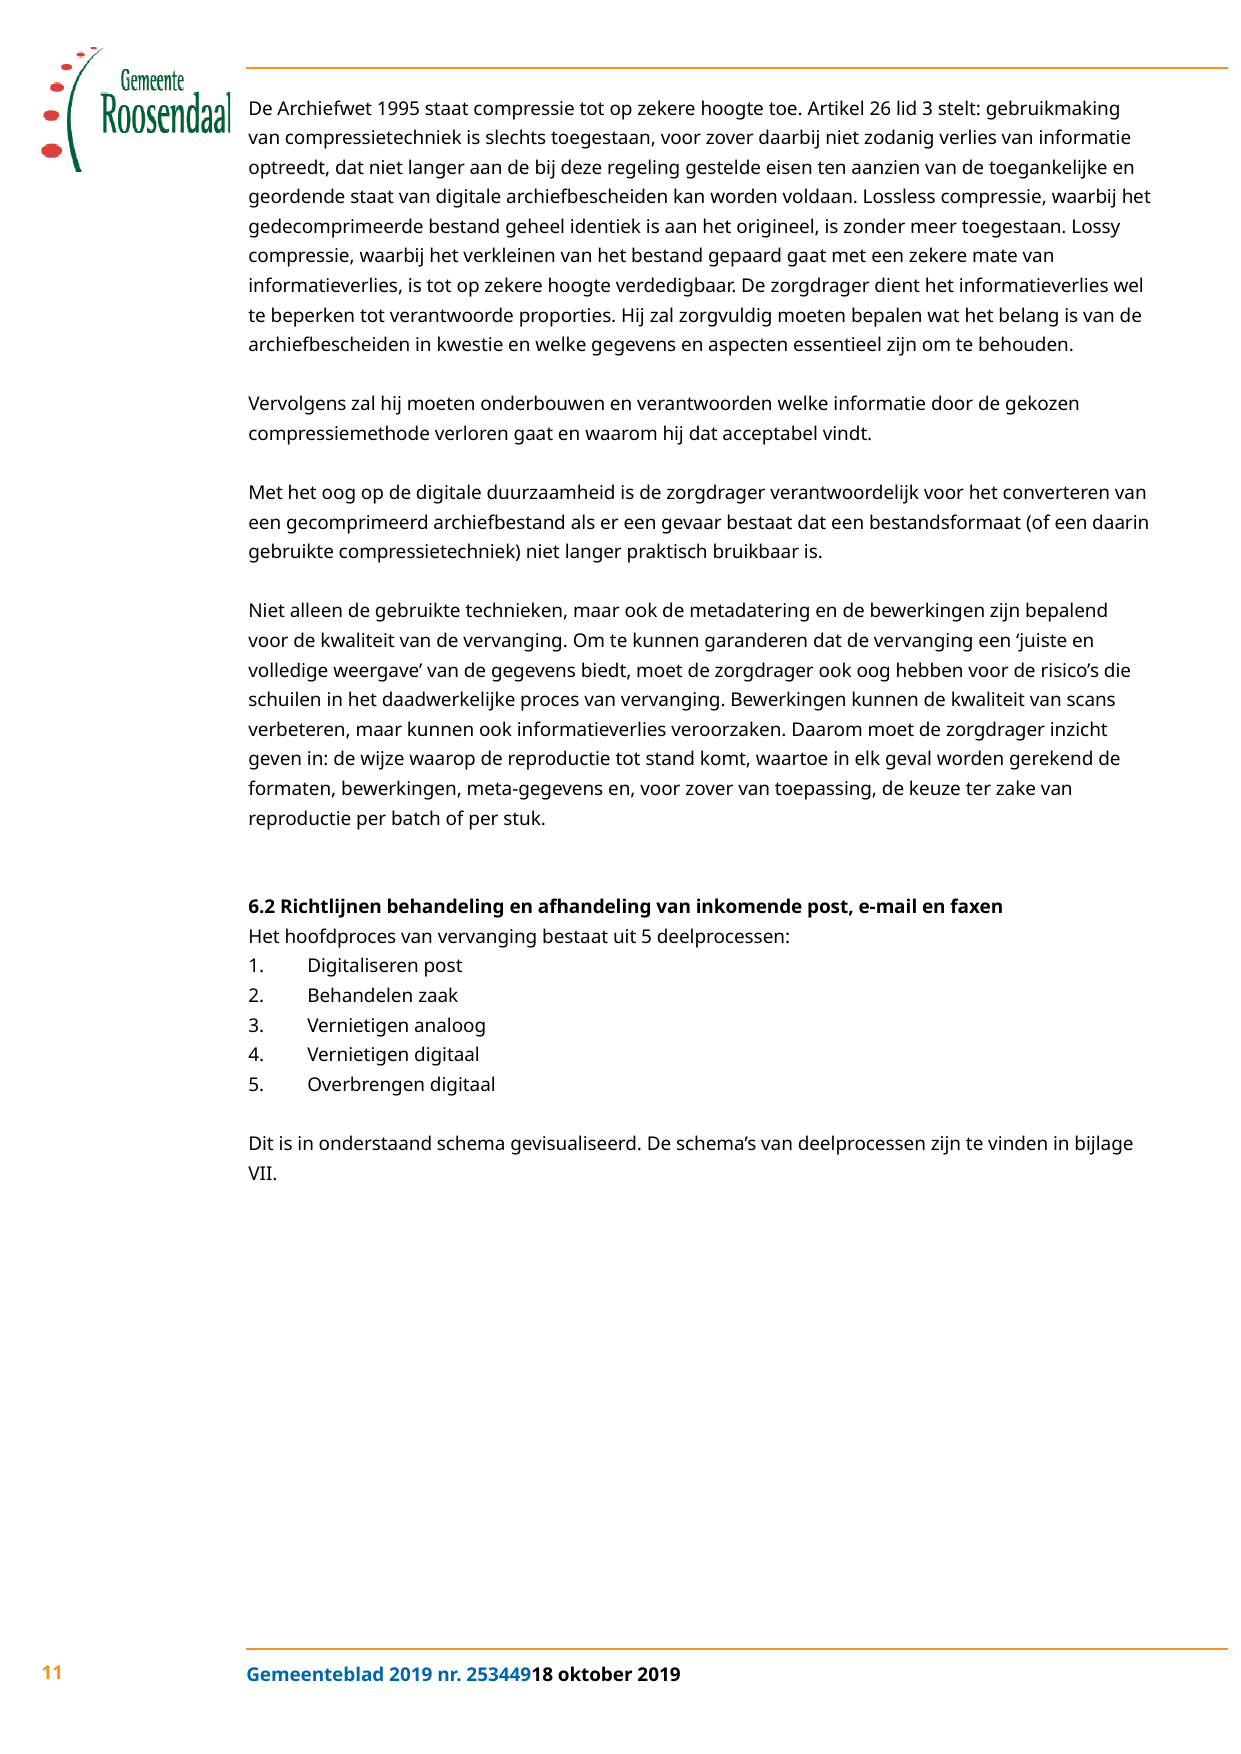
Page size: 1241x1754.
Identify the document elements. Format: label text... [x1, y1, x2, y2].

text Het hoofdproces van vervanging bestaat uit 5 deelprocessen: [248, 923, 1152, 949]
list Overbrengen digitaal [248, 1071, 1152, 1097]
text Met het oog op de digitale duurzaamheid is de zorgdrager verantwoordelijk voor het converteren van een gecomprimeerd archiefbestand als er een gevaar bestaat dat een bestandsformaat (of een daarin gebruikte compressietechniek) niet langer praktisch bruikbaar is. [248, 479, 1152, 564]
list Behandelen zaak [248, 982, 1152, 1008]
picture [41, 47, 231, 172]
text De Archiefwet 1995 staat compressie tot op zekere hoogte toe. Artikel 26 lid 3 stelt: gebruikmaking van compressietechniek is slechts toegestaan, voor zover daarbij niet zodanig verlies van informatie optreedt, dat niet langer aan de bij deze regeling gestelde eisen ten aanzien van de toegankelijke en geordende staat van digitale archiefbescheiden kan worden voldaan. Lossless compressie, waarbij het gedecomprimeerde bestand geheel identiek is aan het origineel, is zonder meer toegestaan. Lossy compressie, waarbij het verkleinen van het bestand gepaard gaat met een zekere mate van informatieverlies, is tot op zekere hoogte verdedigbaar. De zorgdrager dient het informatieverlies wel te beperken tot verantwoorde proporties. Hij zal zorgvuldig moeten bepalen wat het belang is van de archiefbescheiden in kwestie en welke gegevens en aspecten essentieel zijn om te behouden. [248, 95, 1152, 357]
list Vernietigen digitaal [248, 1041, 1152, 1067]
list Digitaliseren post [248, 953, 1152, 978]
text 6.2 Richtlijnen behandeling en afhandeling van inkomende post, e-mail en faxen [248, 893, 1152, 919]
text Niet alleen de gebruikte technieken, maar ook de metadatering en de bewerkingen zijn bepalend voor de kwaliteit van de vervanging. Om te kunnen garanderen dat de vervanging een ‘juiste en volledige weergave’ van de gegevens biedt, moet de zorgdrager ook oog hebben voor de risico’s die schuilen in het daadwerkelijke proces van vervanging. Bewerkingen kunnen de kwaliteit van scans verbeteren, maar kunnen ook informatieverlies veroorzaken. Daarom moet de zorgdrager inzicht geven in: de wijze waarop de reproductie tot stand komt, waartoe in elk geval worden gerekend de formaten, bewerkingen, meta-gegevens en, voor zover van toepassing, de keuze ter zake van reproductie per batch of per stuk. [248, 598, 1152, 831]
list Vernietigen analoog [248, 1012, 1152, 1038]
text Vervolgens zal hij moeten onderbouwen en verantwoorden welke informatie door de gekozen compressiemethode verloren gaat en waarom hij dat acceptabel vindt. [248, 391, 1152, 446]
text Dit is in onderstaand schema gevisualiseerd. De schema’s van deelprocessen zijn te vinden in bijlage VII. [248, 1130, 1152, 1186]
